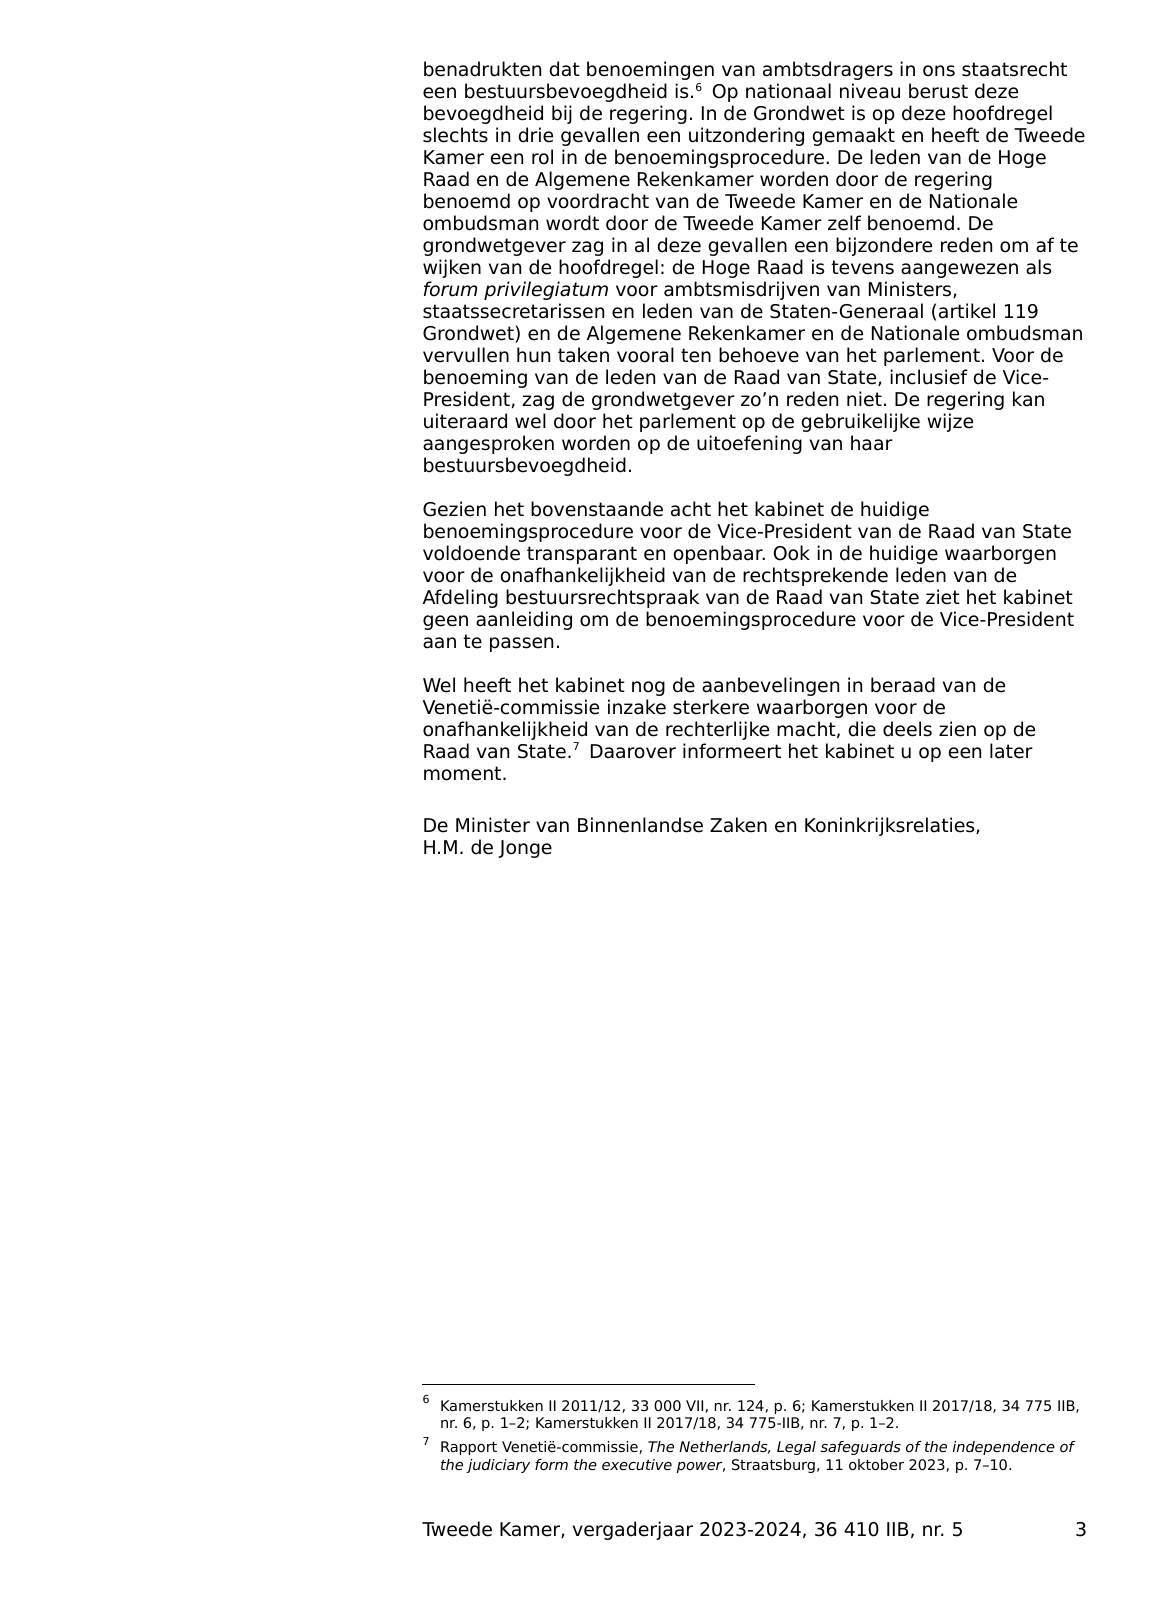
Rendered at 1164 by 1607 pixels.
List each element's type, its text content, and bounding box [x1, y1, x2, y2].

text Wel heeft het kabinet nog de aanbevelingen in beraad van de Venetië-commissie inzake sterkere waarborgen voor de onafhankelijkheid van de rechterlijke macht, die deels zien op de Raad van State. Daarover informeert het kabinet u op een later moment. [422, 675, 1087, 785]
text Gezien het bovenstaande acht het kabinet de huidige benoemingsprocedure voor de Vice-President van de Raad van State voldoende transparant en openbaar. Ook in de huidige waarborgen voor de onafhankelijkheid van de rechtsprekende leden van de Afdeling bestuursrechtspraak van de Raad van State ziet het kabinet geen aanleiding om de benoemingsprocedure voor de Vice-President aan te passen. [422, 499, 1087, 653]
text Rapport Venetië-commissie, The Netherlands, Legal safeguards of the independence of the judiciary form the executive power, Straatsburg, 11 oktober 2023, p. 7–10. [422, 1435, 1087, 1474]
text De Minister van Binnenlandse Zaken en Koninkrijksrelaties, H.M. de Jonge [422, 815, 1087, 859]
text benadrukten dat benoemingen van ambtsdragers in ons staatsrecht een bestuursbevoegdheid is. Op nationaal niveau berust deze bevoegdheid bij de regering. In de Grondwet is op deze hoofdregel slechts in drie gevallen een uitzondering gemaakt en heeft de Tweede Kamer een rol in de benoemingsprocedure. De leden van de Hoge Raad en de Algemene Rekenkamer worden door de regering benoemd op voordracht van de Tweede Kamer en de Nationale ombudsman wordt door de Tweede Kamer zelf benoemd. De grondwetgever zag in al deze gevallen een bijzondere reden om af te wijken van de hoofdregel: de Hoge Raad is tevens aangewezen als forum privilegiatum voor ambtsmisdrijven van Ministers, staatssecretarissen en leden van de Staten-Generaal (artikel 119 Grondwet) en de Algemene Rekenkamer en de Nationale ombudsman vervullen hun taken vooral ten behoeve van het parlement. Voor de benoeming van de leden van de Raad van State, inclusief de Vice-President, zag de grondwetgever zo’n reden niet. De regering kan uiteraard wel door het parlement op de gebruikelijke wijze aangesproken worden op de uitoefening van haar bestuursbevoegdheid. [422, 59, 1087, 477]
text Kamerstukken II 2011/12, 33 000 VII, nr. 124, p. 6; Kamerstukken II 2017/18, 34 775 IIB, nr. 6, p. 1–2; Kamerstukken II 2017/18, 34 775-IIB, nr. 7, p. 1–2. [422, 1393, 1087, 1432]
